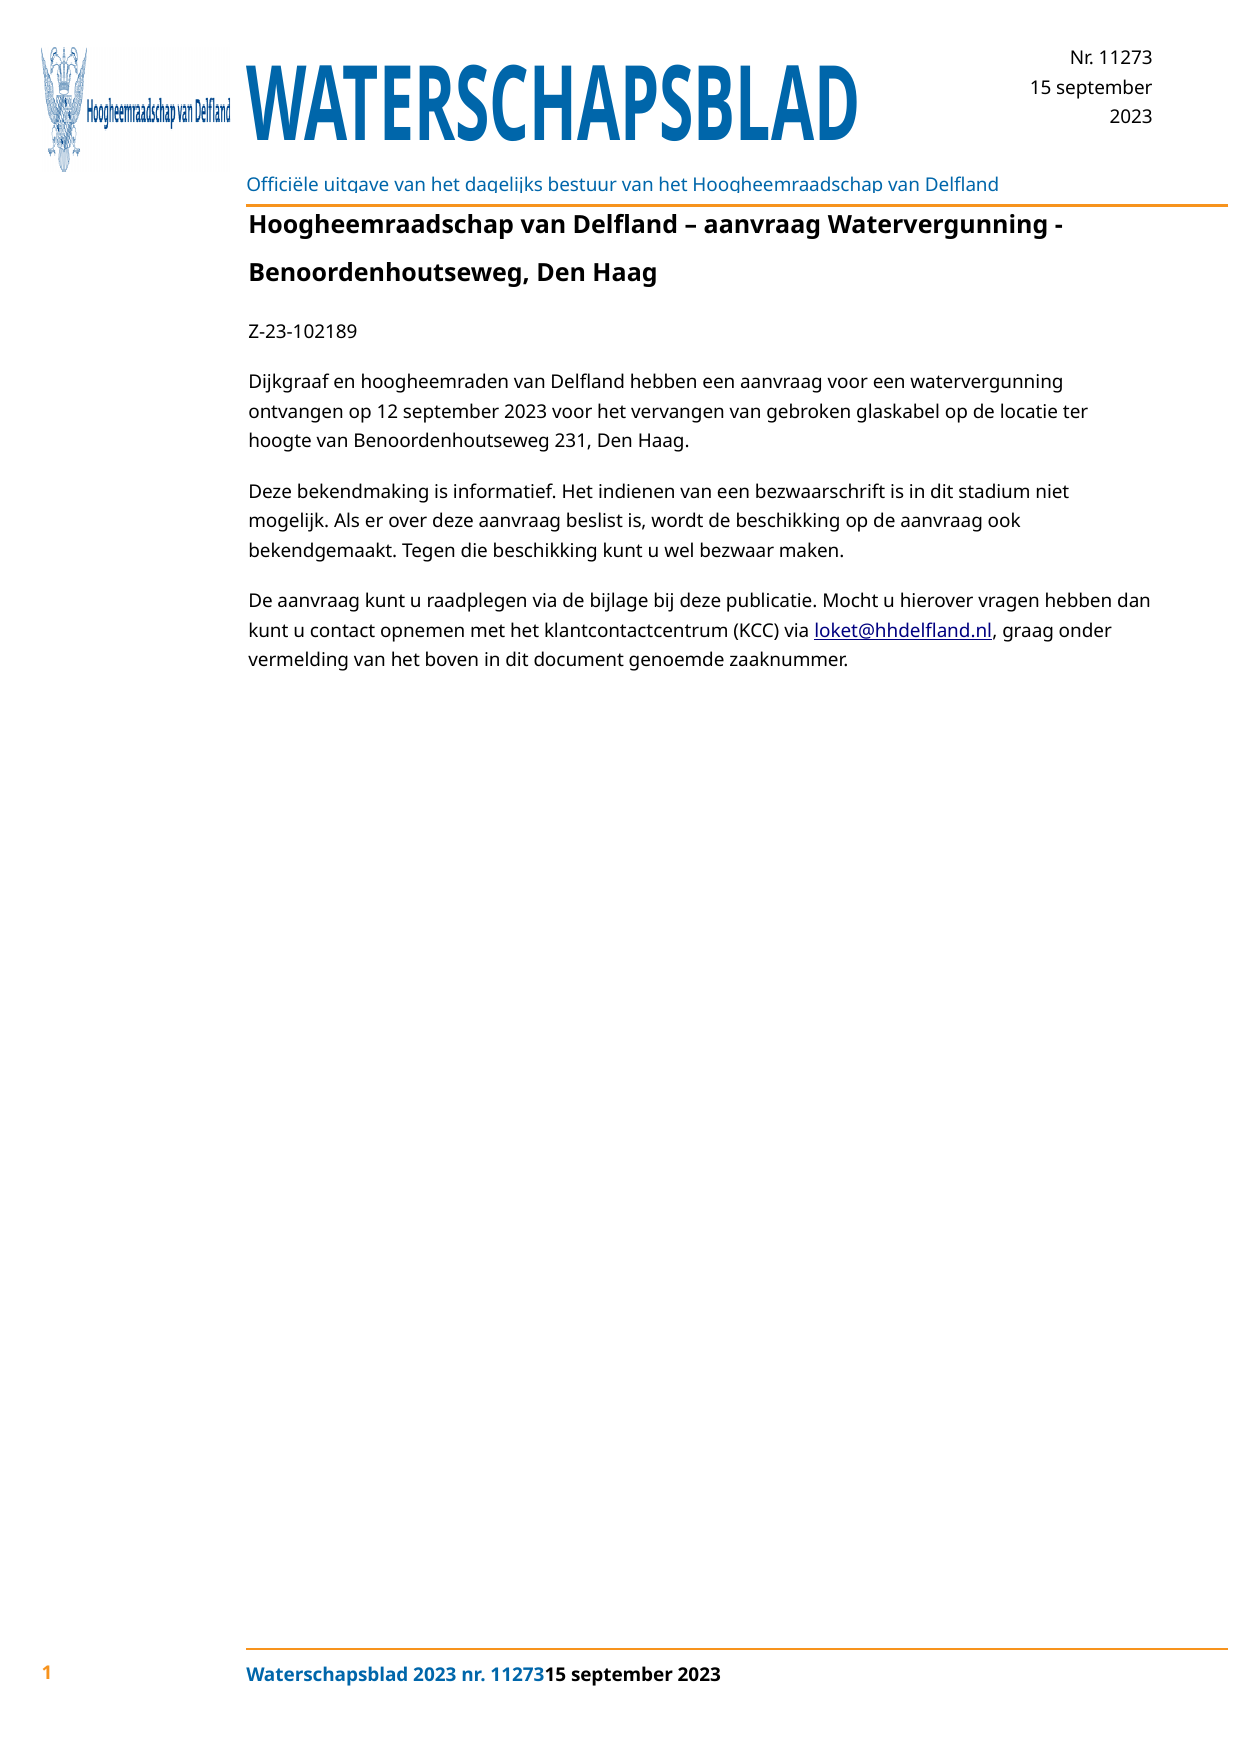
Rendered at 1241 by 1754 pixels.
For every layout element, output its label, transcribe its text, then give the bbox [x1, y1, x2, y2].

text De aanvraag kunt u raadplegen via de bijlage bij deze publicatie. Mocht u hierover vragen hebben dan kunt u contact opnemen met het klantcontactcentrum (KCC) via loket@hhdelfland.nl, graag onder vermelding van het boven in dit document genoemde zaaknummer. [248, 587, 1152, 672]
text Z-23-102189 [248, 318, 1152, 344]
text Deze bekendmaking is informatief. Het indienen van een bezwaarschrift is in dit stadium niet mogelijk. Als er over deze aanvraag beslist is, wordt de beschikking op de aanvraag ook bekendgemaakt. Tegen die beschikking kunt u wel bezwaar maken. [248, 478, 1152, 563]
text Dijkgraaf en hoogheemraden van Delfland hebben een aanvraag voor een watervergunning ontvangen op 12 september 2023 voor het vervangen van gebroken glaskabel op de locatie ter hoogte van Benoordenhoutseweg 231, Den Haag. [248, 368, 1152, 453]
picture [41, 47, 231, 172]
text Hoogheemraadschap van Delfland – aanvraag Watervergunning - Benoordenhoutseweg, Den Haag [248, 207, 1152, 288]
